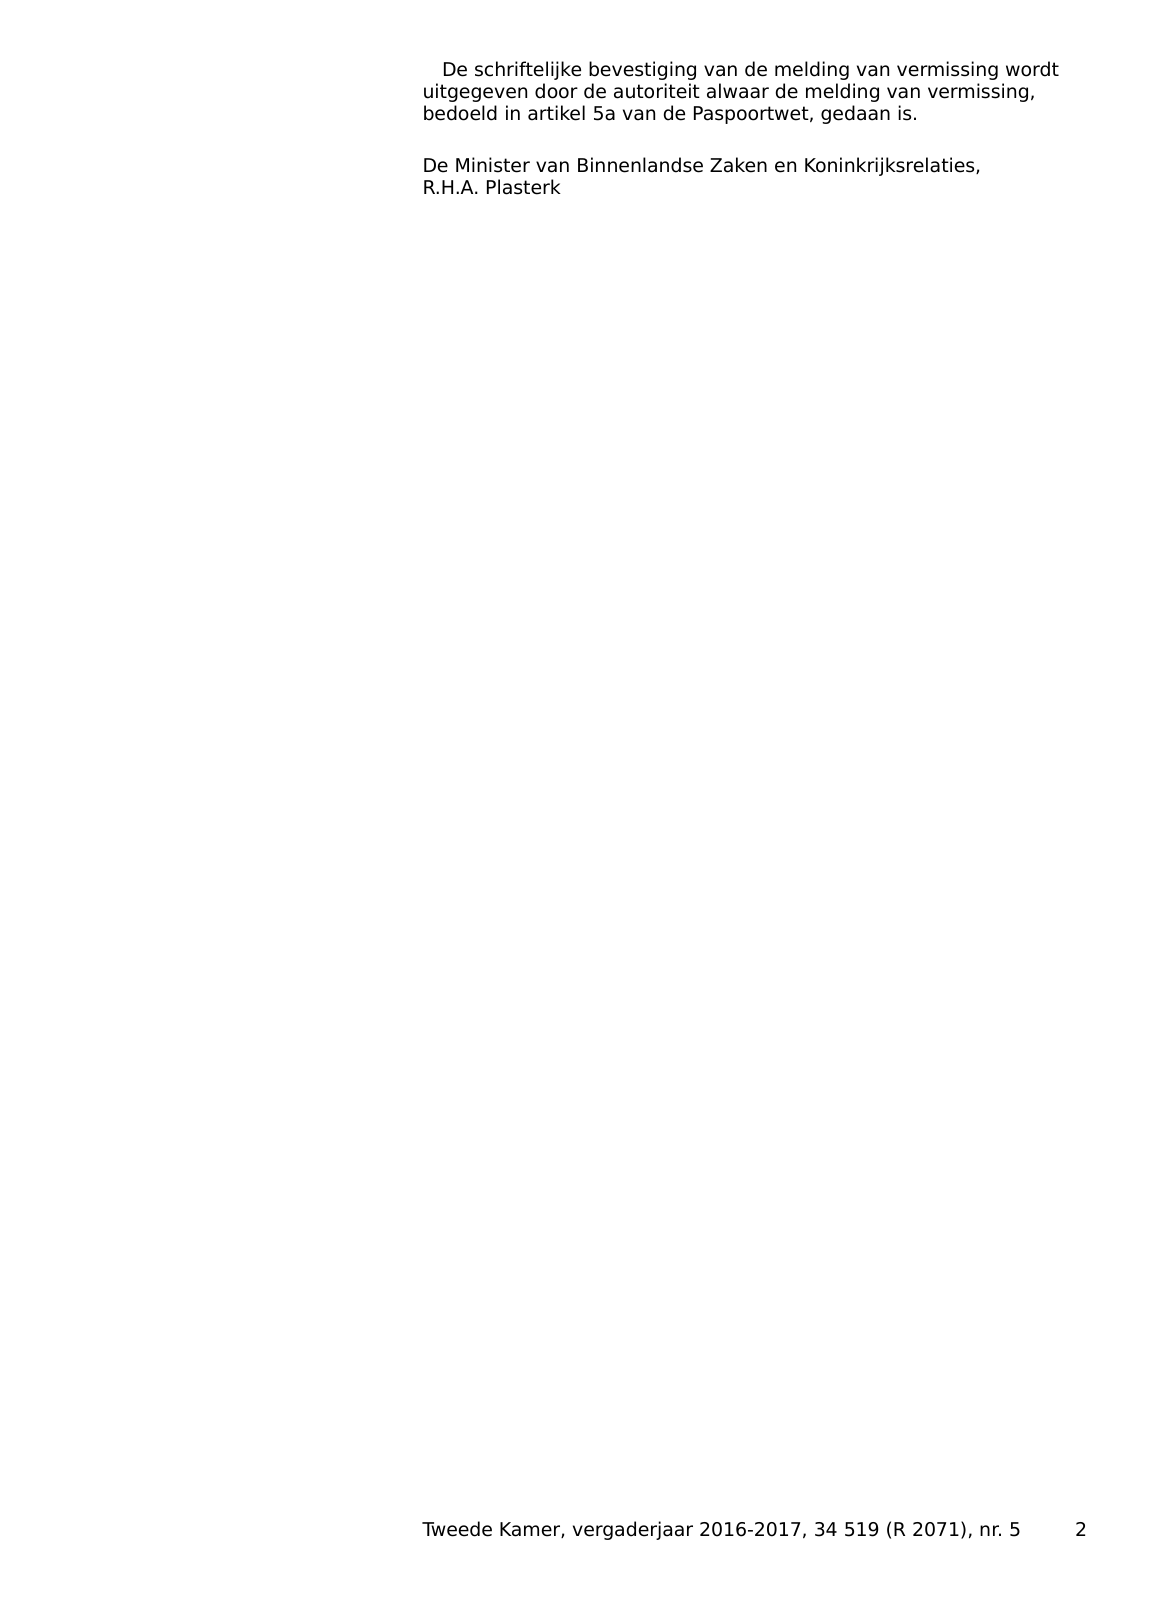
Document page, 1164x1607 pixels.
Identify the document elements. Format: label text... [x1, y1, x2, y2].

text De Minister van Binnenlandse Zaken en Koninkrijksrelaties, R.H.A. Plasterk [422, 155, 1087, 199]
text De schriftelijke bevestiging van de melding van vermissing wordt uitgegeven door de autoriteit alwaar de melding van vermissing, bedoeld in artikel 5a van de Paspoortwet, gedaan is. [422, 59, 1087, 125]
